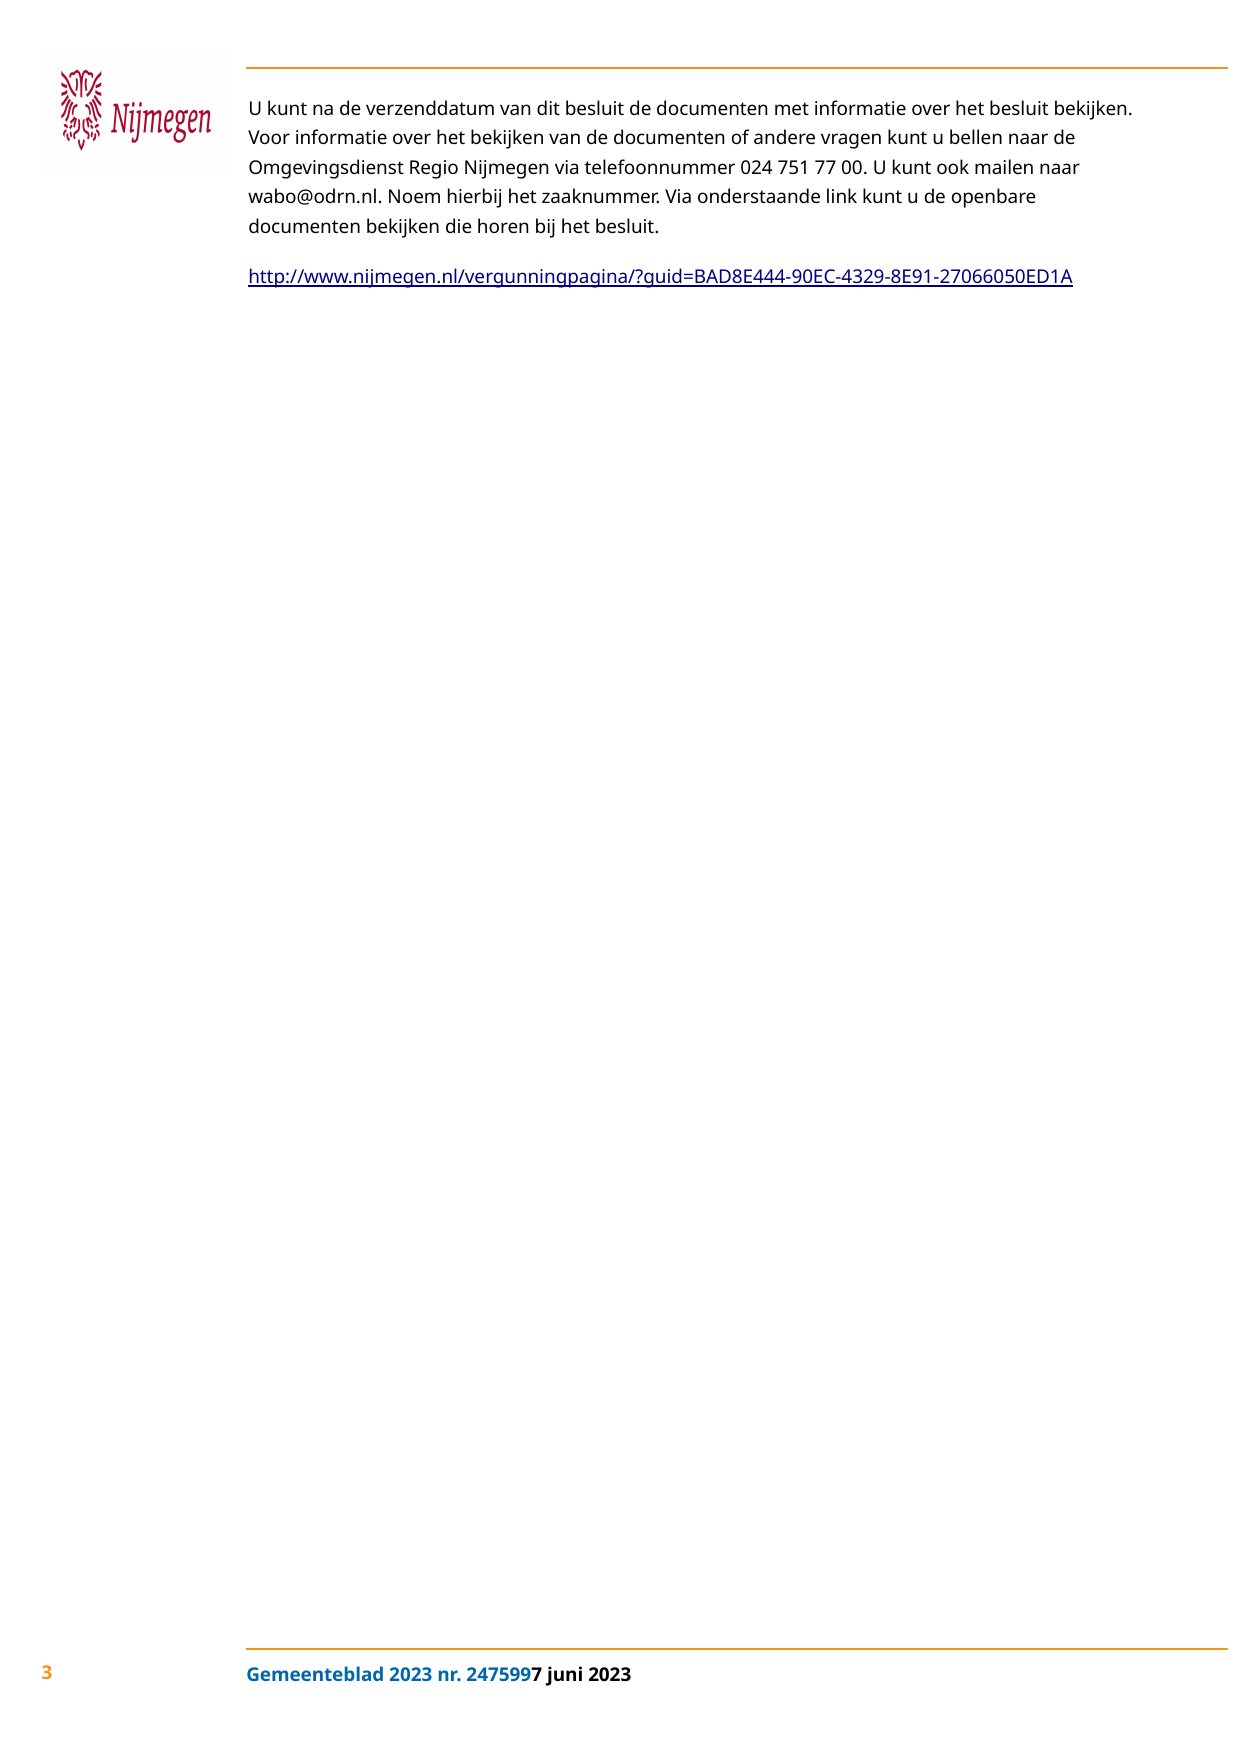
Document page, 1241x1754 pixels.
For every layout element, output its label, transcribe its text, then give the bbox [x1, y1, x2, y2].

text U kunt na de verzenddatum van dit besluit de documenten met informatie over het besluit bekijken. Voor informatie over het bekijken van de documenten of andere vragen kunt u bellen naar de Omgevingsdienst Regio Nijmegen via telefoonnummer 024 751 77 00. U kunt ook mailen naar wabo@odrn.nl. Noem hierbij het zaaknummer. Via onderstaande link kunt u de openbare documenten bekijken die horen bij het besluit. [248, 95, 1152, 239]
picture [41, 47, 231, 172]
text http://www.nijmegen.nl/vergunningpagina/?guid=BAD8E444-90EC-4329-8E91-27066050ED1A [248, 263, 1152, 289]
